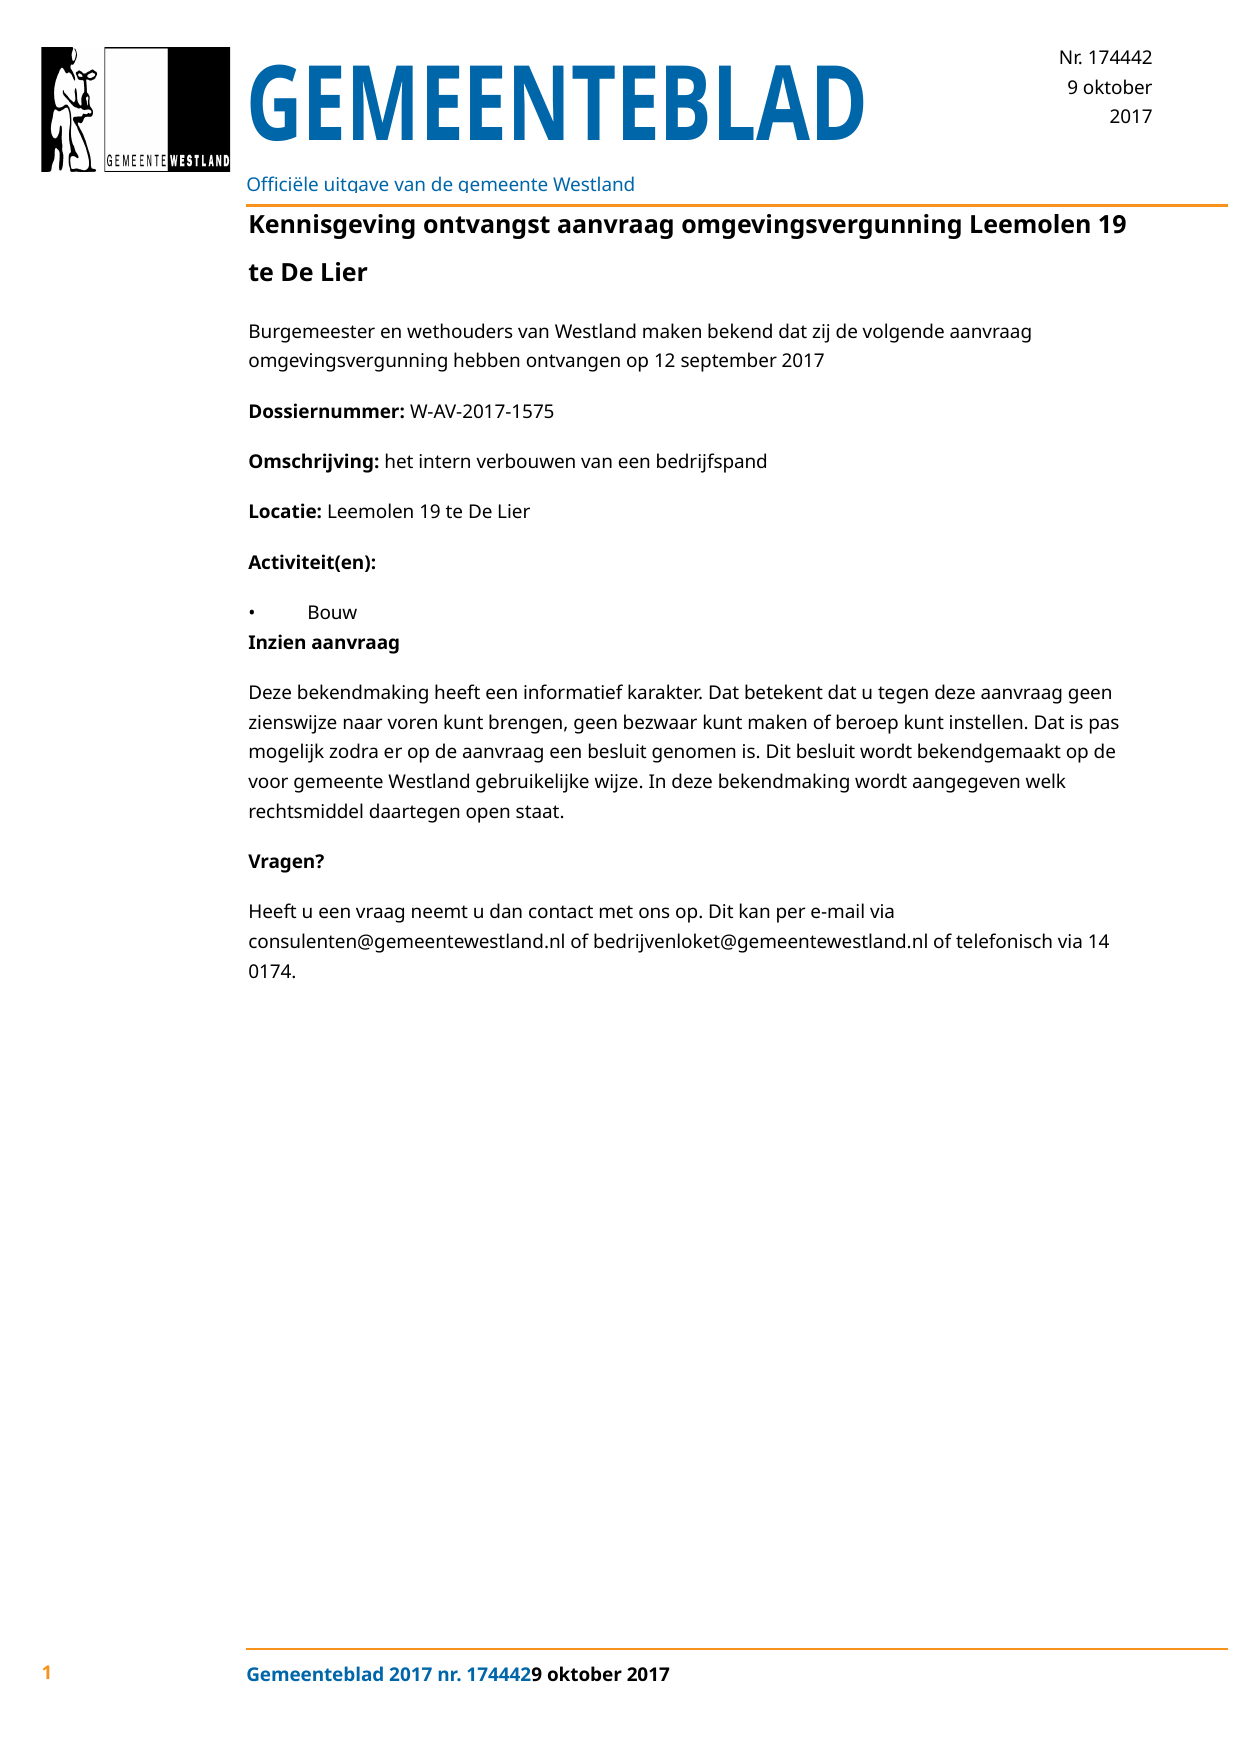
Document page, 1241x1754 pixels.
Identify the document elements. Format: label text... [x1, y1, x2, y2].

text Dossiernummer: W-AV-2017-1575 [248, 398, 1152, 424]
text Activiteit(en): [248, 549, 1152, 575]
text Heeft u een vraag neemt u dan contact met ons op. Dit kan per e-mail via consulenten@gemeentewestland.nl of bedrijvenloket@gemeentewestland.nl of telefonisch via 14 0174. [248, 899, 1152, 984]
picture [41, 47, 231, 172]
text Deze bekendmaking heeft een informatief karakter. Dat betekent dat u tegen deze aanvraag geen zienswijze naar voren kunt brengen, geen bezwaar kunt maken of beroep kunt instellen. Dat is pas mogelijk zodra er op de aanvraag een besluit genomen is. Dit besluit wordt bekendgemaakt op de voor gemeente Westland gebruikelijke wijze. In deze bekendmaking wordt aangegeven welk rechtsmiddel daartegen open staat. [248, 679, 1152, 824]
text Locatie: Leemolen 19 te De Lier [248, 499, 1152, 524]
text Vragen? [248, 848, 1152, 874]
list Bouw [248, 599, 1152, 625]
text Burgemeester en wethouders van Westland maken bekend dat zij de volgende aanvraag omgevingsvergunning hebben ontvangen op 12 september 2017 [248, 318, 1152, 373]
text Omschrijving: het intern verbouwen van een bedrijfspand [248, 448, 1152, 474]
text Kennisgeving ontvangst aanvraag omgevingsvergunning Leemolen 19 te De Lier [248, 207, 1152, 288]
text Inzien aanvraag [248, 629, 1152, 655]
